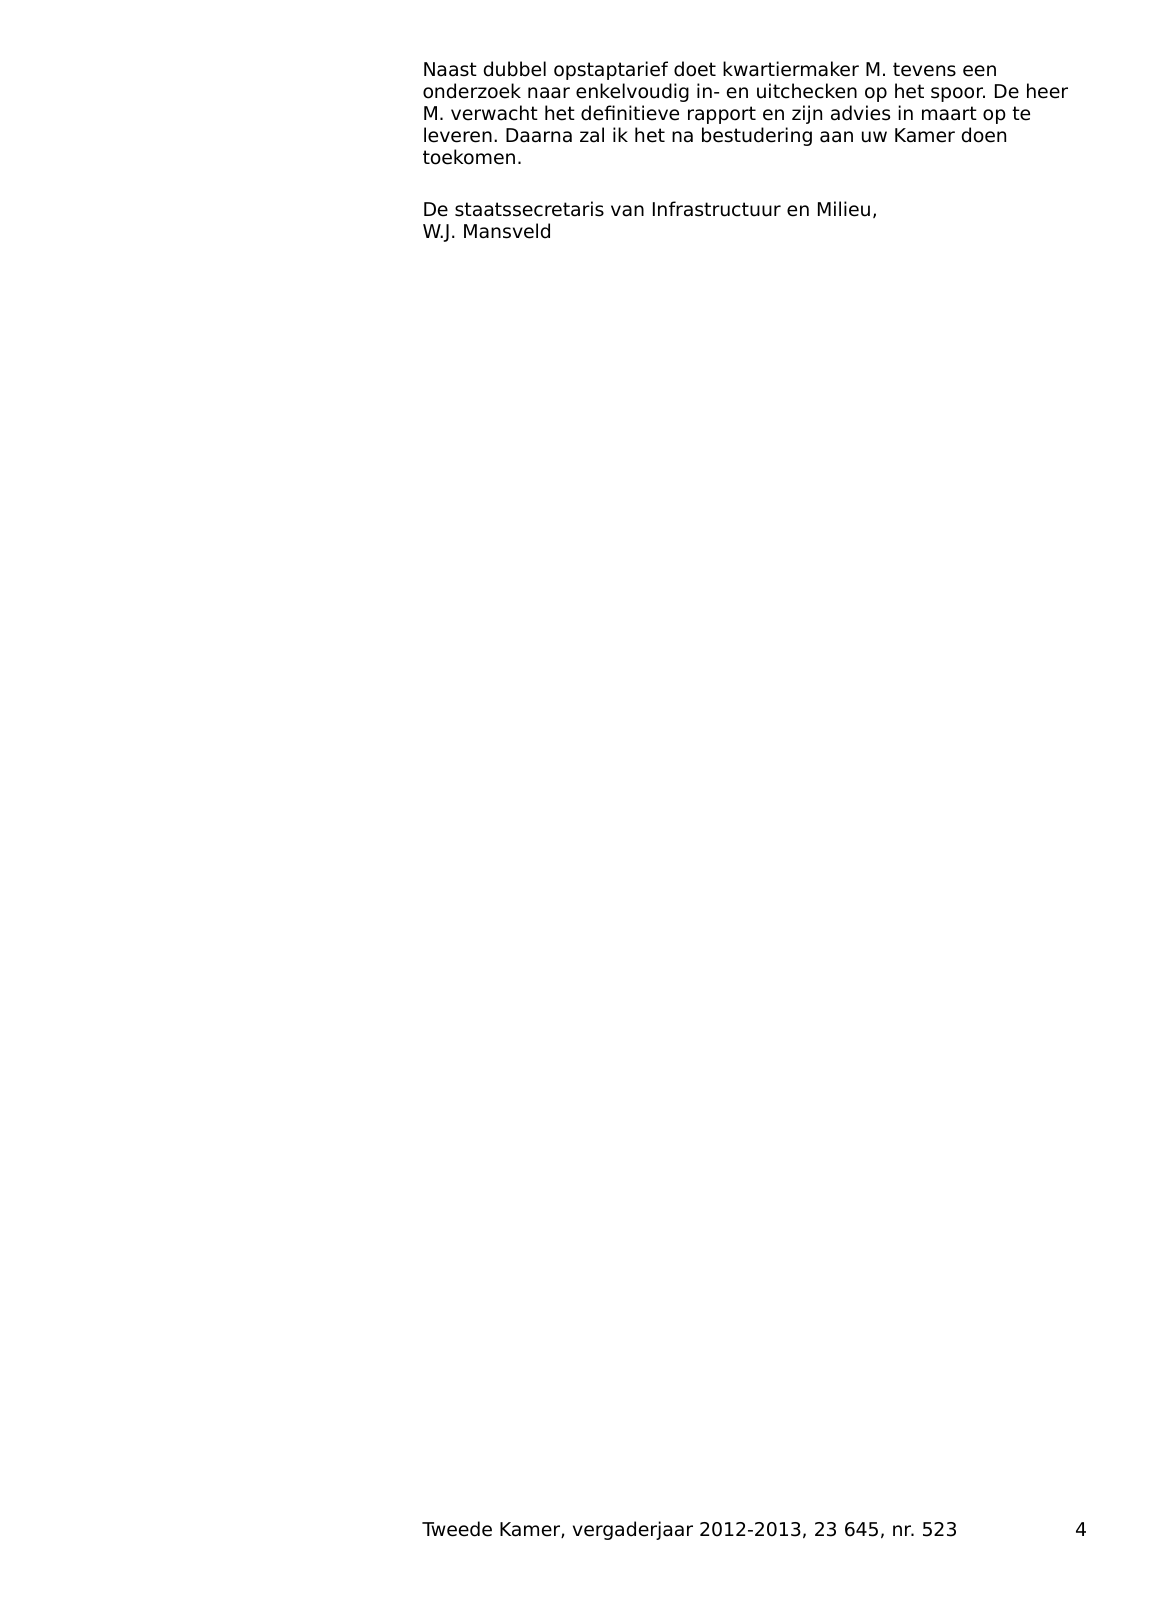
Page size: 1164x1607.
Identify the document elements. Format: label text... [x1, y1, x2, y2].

text De staatssecretaris van Infrastructuur en Milieu, W.J. Mansveld [422, 199, 1087, 243]
text Naast dubbel opstaptarief doet kwartiermaker M. tevens een onderzoek naar enkelvoudig in- en uitchecken op het spoor. De heer M. verwacht het definitieve rapport en zijn advies in maart op te leveren. Daarna zal ik het na bestudering aan uw Kamer doen toekomen. [422, 59, 1087, 169]
